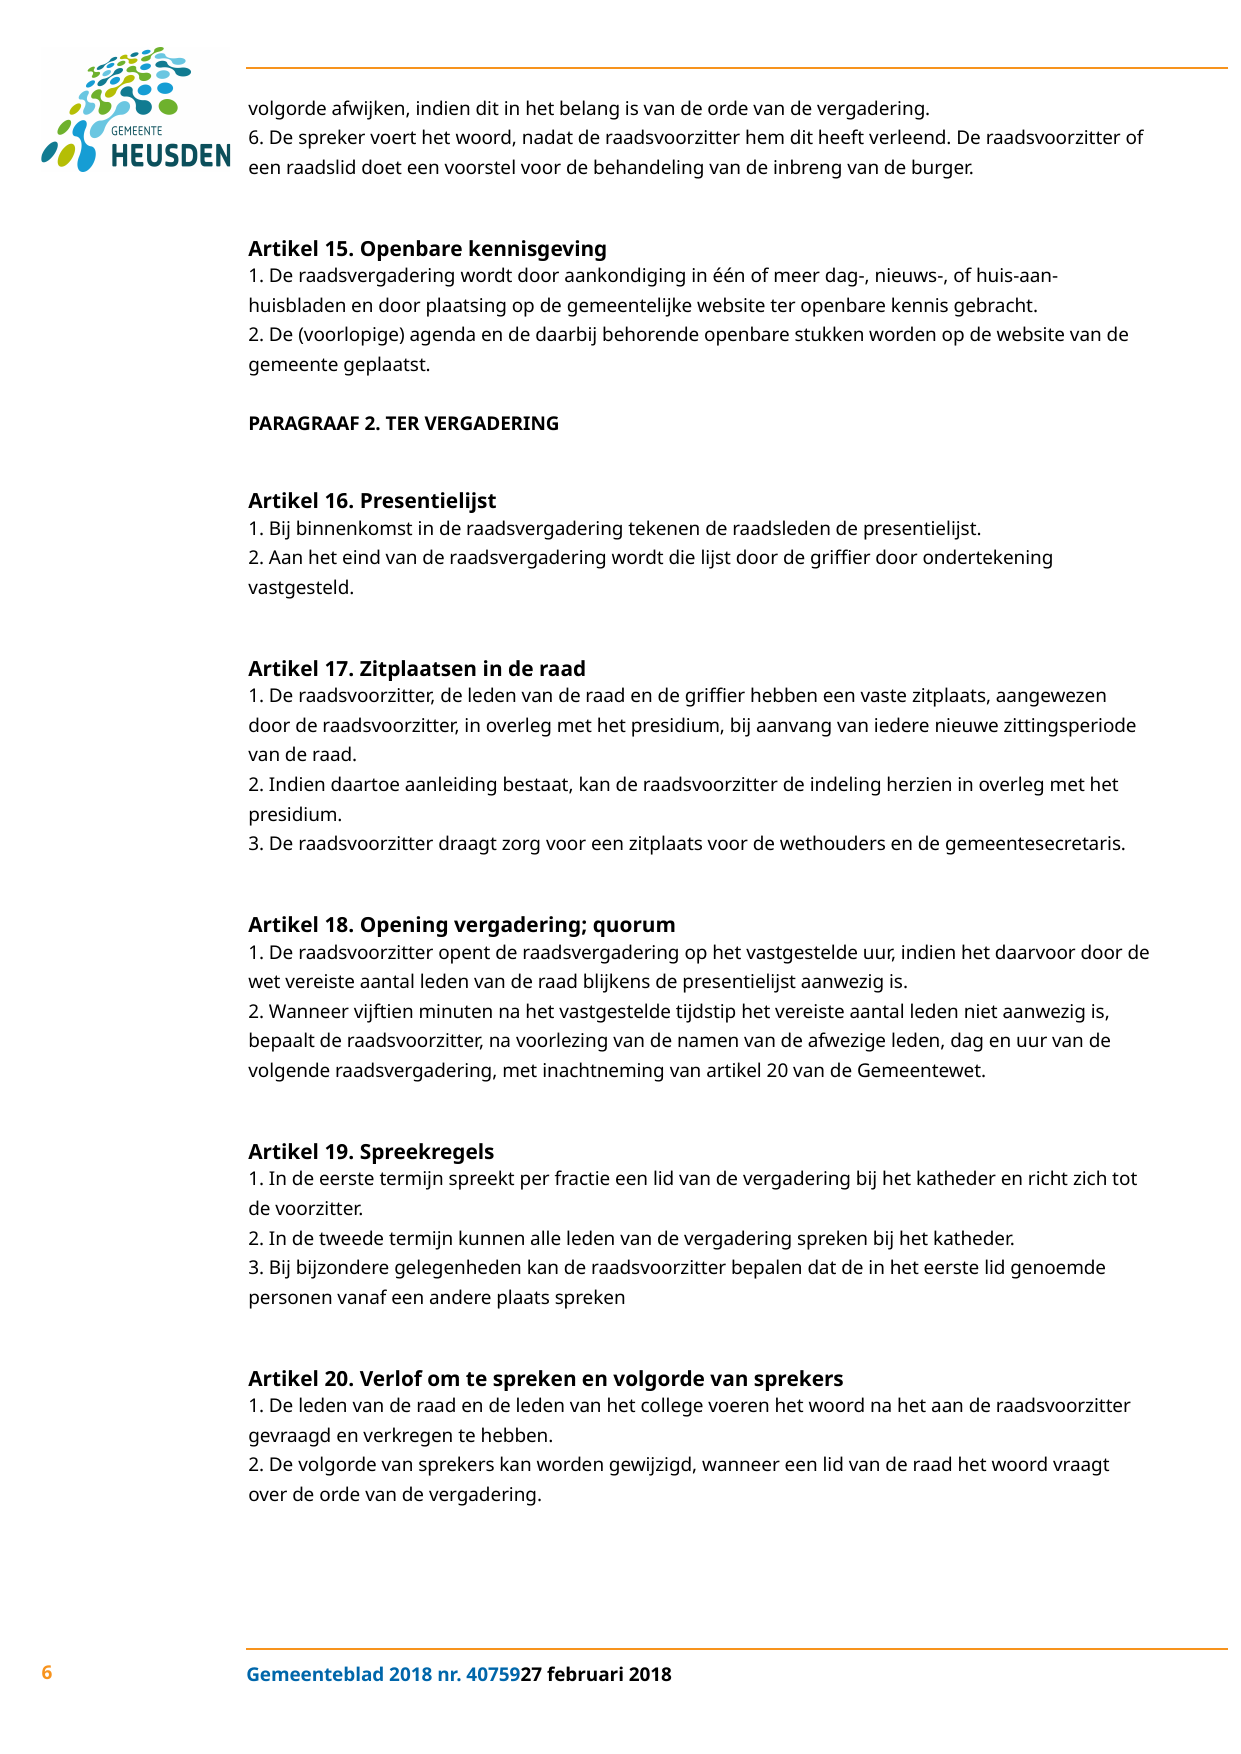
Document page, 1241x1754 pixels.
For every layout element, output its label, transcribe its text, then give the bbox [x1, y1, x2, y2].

text Artikel 20. Verlof om te spreken en volgorde van sprekers [248, 1364, 1152, 1392]
text PARAGRAAF 2. TER VERGADERING [248, 410, 1152, 436]
text 6. De spreker voert het woord, nadat de raadsvoorzitter hem dit heeft verleend. De raadsvoorzitter of een raadslid doet een voorstel voor de behandeling van de inbreng van de burger. [248, 124, 1152, 180]
text Artikel 15. Openbare kennisgeving [248, 234, 1152, 262]
text 2. De volgorde van sprekers kan worden gewijzigd, wanneer een lid van de raad het woord vraagt over de orde van de vergadering. [248, 1452, 1152, 1507]
text Artikel 19. Spreekregels [248, 1137, 1152, 1166]
text 1. Bij binnenkomst in de raadsvergadering tekenen de raadsleden de presentielijst. [248, 515, 1152, 541]
text 2. In de tweede termijn kunnen alle leden van de vergadering spreken bij het katheder. [248, 1225, 1152, 1251]
text Artikel 18. Opening vergadering; quorum [248, 910, 1152, 939]
text 1. In de eerste termijn spreekt per fractie een lid van de vergadering bij het katheder en richt zich tot de voorzitter. [248, 1166, 1152, 1221]
text Artikel 16. Presentielijst [248, 486, 1152, 515]
text 1. De raadsvergadering wordt door aankondiging in één of meer dag-, nieuws-, of huis-aan-huisbladen en door plaatsing op de gemeentelijke website ter openbare kennis gebracht. [248, 262, 1152, 318]
picture [41, 47, 231, 172]
text 2. De (voorlopige) agenda en de daarbij behorende openbare stukken worden op de website van de gemeente geplaatst. [248, 322, 1152, 377]
text volgorde afwijken, indien dit in het belang is van de orde van de vergadering. [248, 95, 1152, 121]
text Artikel 17. Zitplaatsen in de raad [248, 654, 1152, 682]
text 1. De raadsvoorzitter opent de raadsvergadering op het vastgestelde uur, indien het daarvoor door de wet vereiste aantal leden van de raad blijkens de presentielijst aanwezig is. [248, 939, 1152, 994]
text 2. Aan het eind van de raadsvergadering wordt die lijst door de griffier door ondertekening vastgesteld. [248, 544, 1152, 600]
text 2. Indien daartoe aanleiding bestaat, kan de raadsvoorzitter de indeling herzien in overleg met het presidium. [248, 771, 1152, 827]
text 3. De raadsvoorzitter draagt zorg voor een zitplaats voor de wethouders en de gemeentesecretaris. [248, 830, 1152, 856]
text 1. De raadsvoorzitter, de leden van de raad en de griffier hebben een vaste zitplaats, aangewezen door de raadsvoorzitter, in overleg met het presidium, bij aanvang van iedere nieuwe zittingsperiode van de raad. [248, 682, 1152, 767]
text 1. De leden van de raad en de leden van het college voeren het woord na het aan de raadsvoorzitter gevraagd en verkregen te hebben. [248, 1392, 1152, 1448]
text 2. Wanneer vijftien minuten na het vastgestelde tijdstip het vereiste aantal leden niet aanwezig is, bepaalt de raadsvoorzitter, na voorlezing van de namen van de afwezige leden, dag en uur van de volgende raadsvergadering, met inachtneming van artikel 20 van de Gemeentewet. [248, 998, 1152, 1083]
text 3. Bij bijzondere gelegenheden kan de raadsvoorzitter bepalen dat de in het eerste lid genoemde personen vanaf een andere plaats spreken [248, 1254, 1152, 1310]
